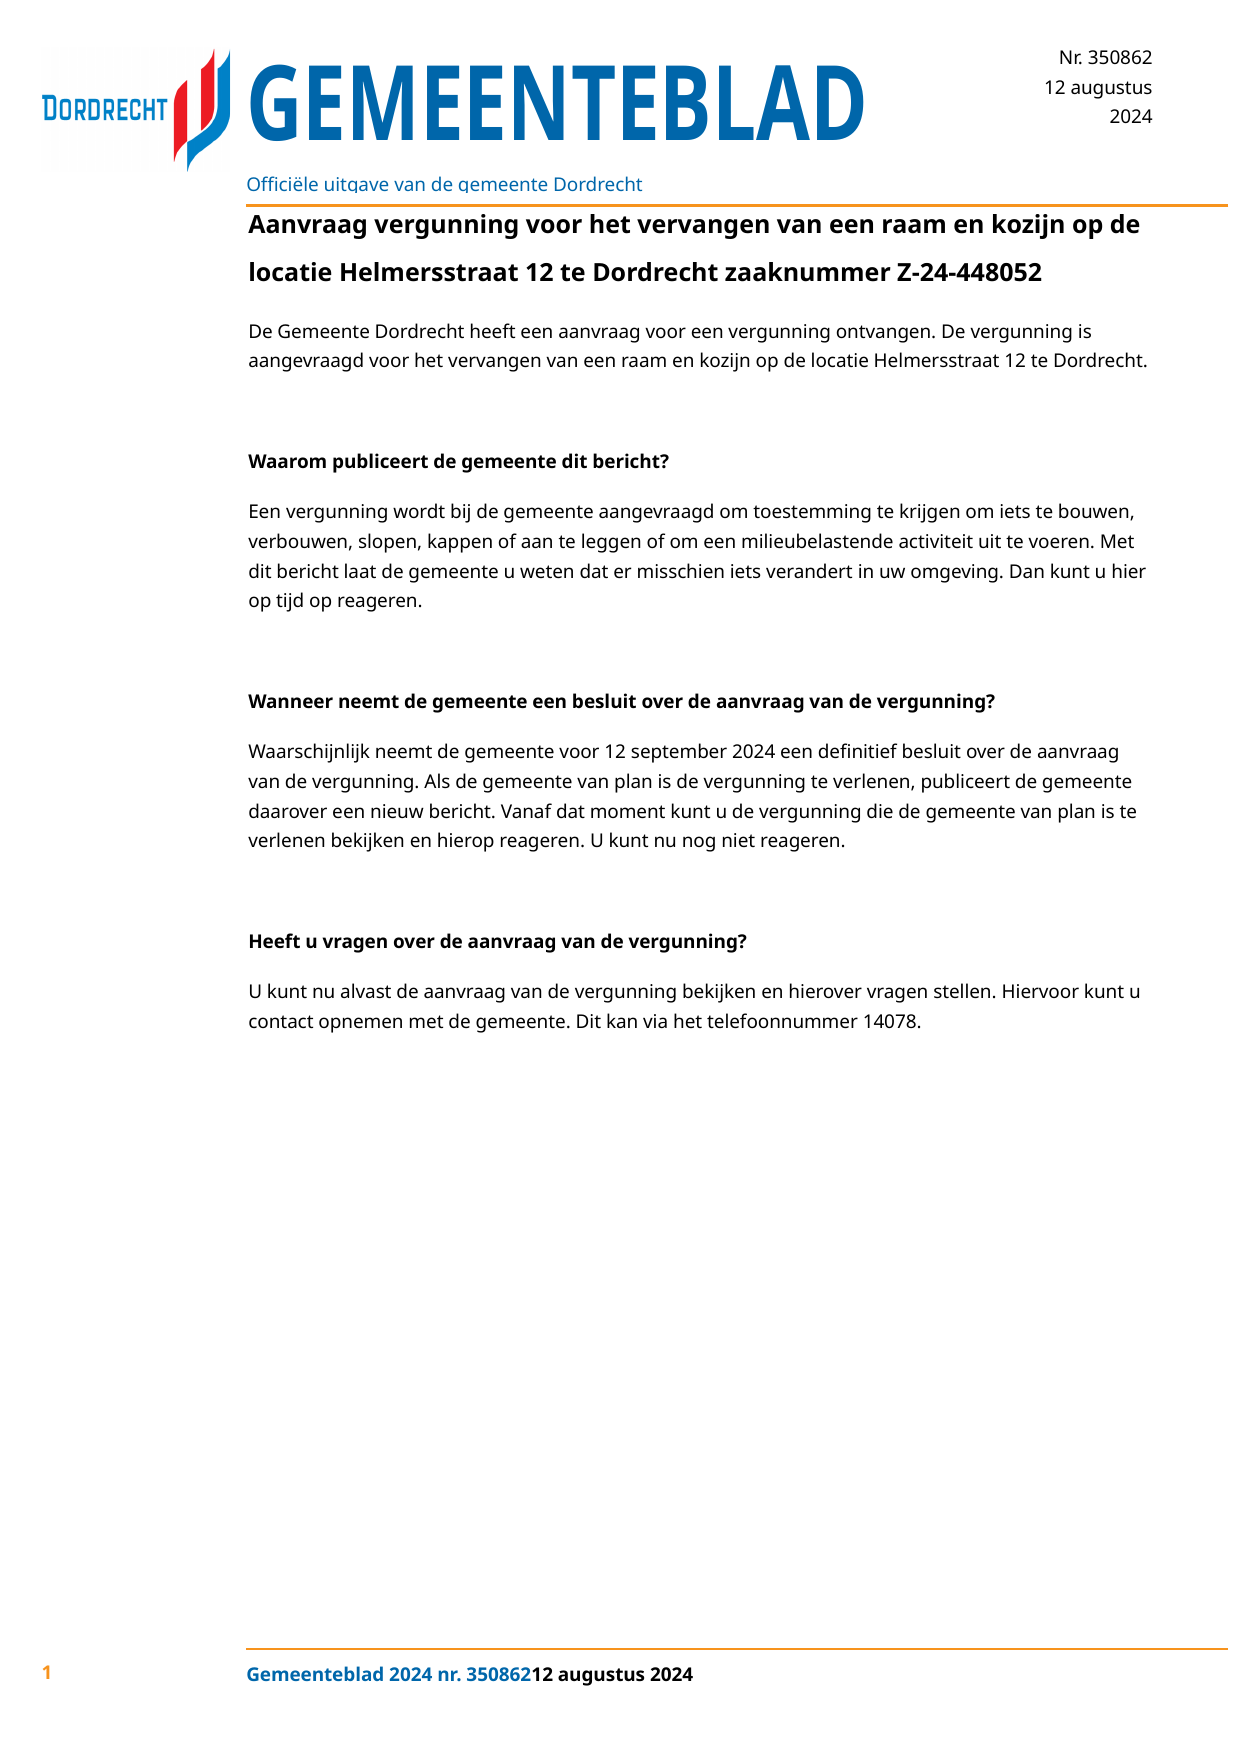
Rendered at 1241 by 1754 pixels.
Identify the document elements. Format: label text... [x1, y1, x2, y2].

text Wanneer neemt de gemeente een besluit over de aanvraag van de vergunning? [248, 688, 1152, 714]
picture [41, 47, 231, 172]
text De Gemeente Dordrecht heeft een aanvraag voor een vergunning ontvangen. De vergunning is aangevraagd voor het vervangen van een raam en kozijn op de locatie Helmersstraat 12 te Dordrecht. [248, 318, 1152, 373]
text U kunt nu alvast de aanvraag van de vergunning bekijken en hierover vragen stellen. Hiervoor kunt u contact opnemen met de gemeente. Dit kan via het telefoonnummer 14078. [248, 979, 1152, 1034]
text Een vergunning wordt bij de gemeente aangevraagd om toestemming te krijgen om iets te bouwen, verbouwen, slopen, kappen of aan te leggen of om een milieubelastende activiteit uit te voeren. Met dit bericht laat de gemeente u weten dat er misschien iets verandert in uw omgeving. Dan kunt u hier op tijd op reageren. [248, 499, 1152, 613]
text Waarom publiceert de gemeente dit bericht? [248, 448, 1152, 474]
text Aanvraag vergunning voor het vervangen van een raam en kozijn op de locatie Helmersstraat 12 te Dordrecht zaaknummer Z-24-448052 [248, 207, 1152, 288]
text Waarschijnlijk neemt de gemeente voor 12 september 2024 een definitief besluit over de aanvraag van de vergunning. Als de gemeente van plan is de vergunning te verlenen, publiceert de gemeente daarover een nieuw bericht. Vanaf dat moment kunt u de vergunning die de gemeente van plan is te verlenen bekijken en hierop reageren. U kunt nu nog niet reageren. [248, 739, 1152, 853]
text Heeft u vragen over de aanvraag van de vergunning? [248, 928, 1152, 954]
